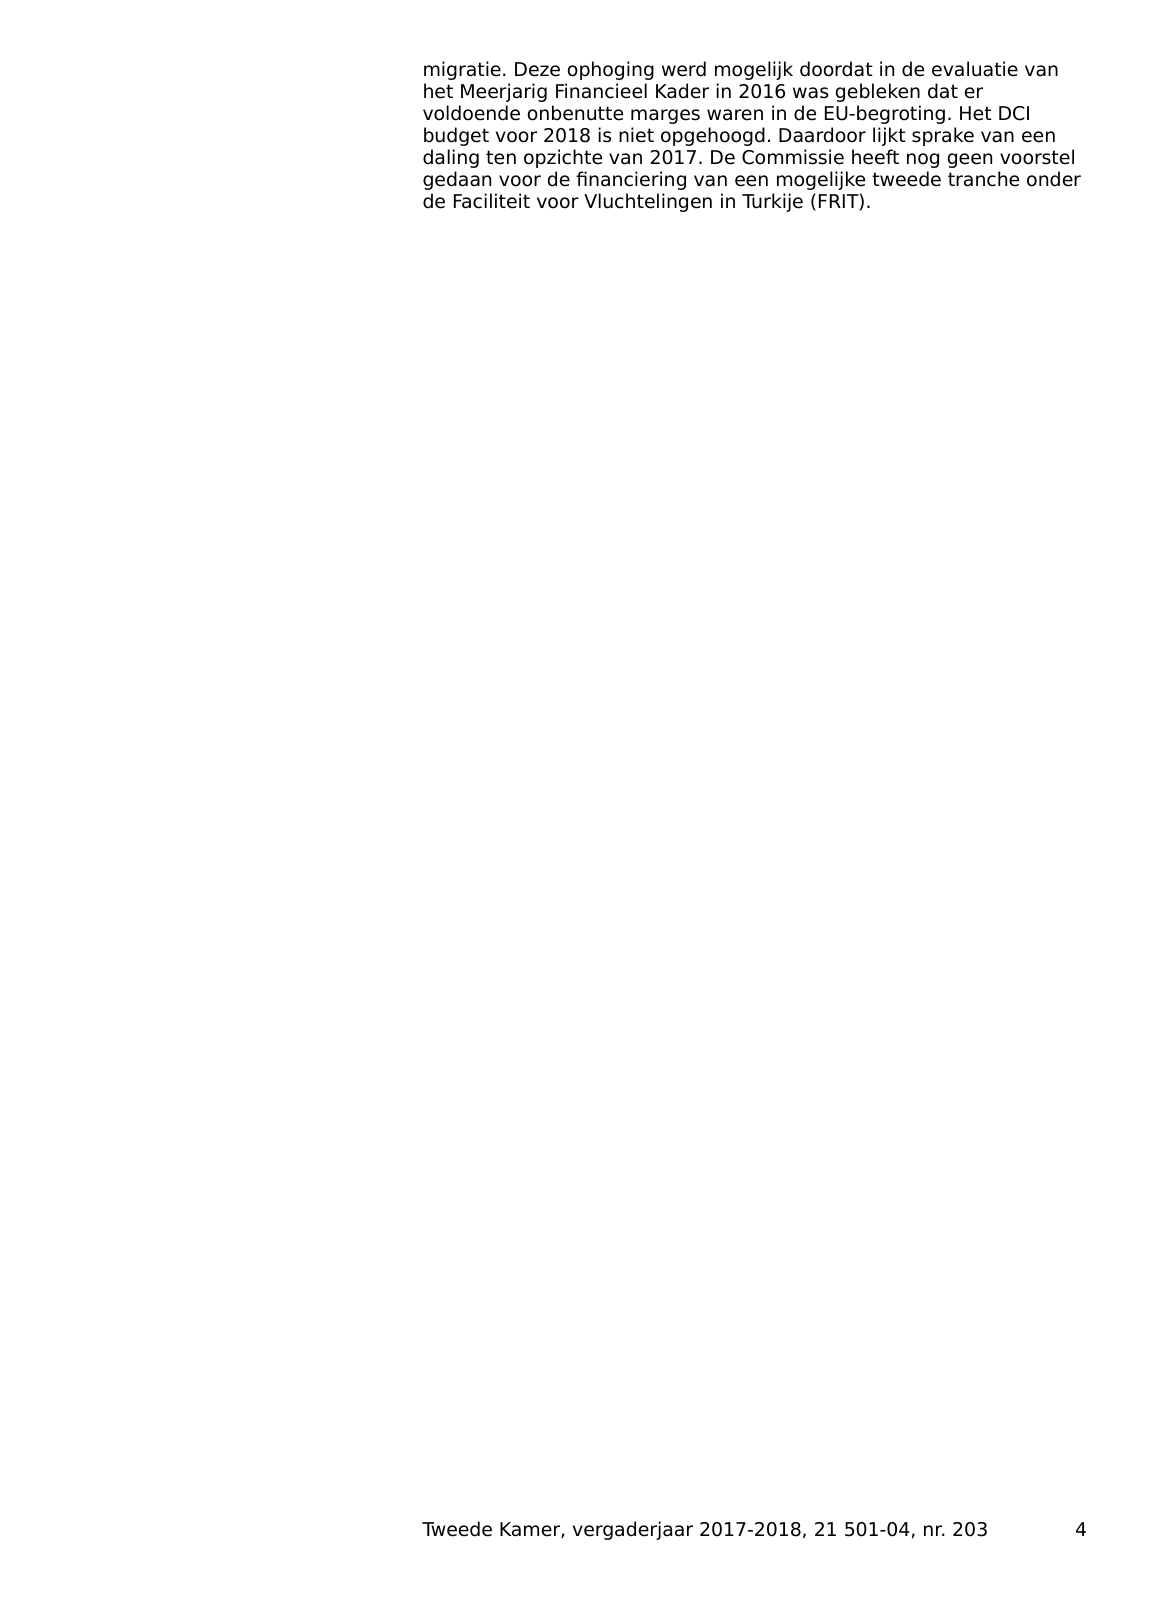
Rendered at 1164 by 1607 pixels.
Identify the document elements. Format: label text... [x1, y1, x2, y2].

text migratie. Deze ophoging werd mogelijk doordat in de evaluatie van het Meerjarig Financieel Kader in 2016 was gebleken dat er voldoende onbenutte marges waren in de EU-begroting. Het DCI budget voor 2018 is niet opgehoogd. Daardoor lijkt sprake van een daling ten opzichte van 2017. De Commissie heeft nog geen voorstel gedaan voor de financiering van een mogelijke tweede tranche onder de Faciliteit voor Vluchtelingen in Turkije (FRIT). [422, 59, 1087, 213]
